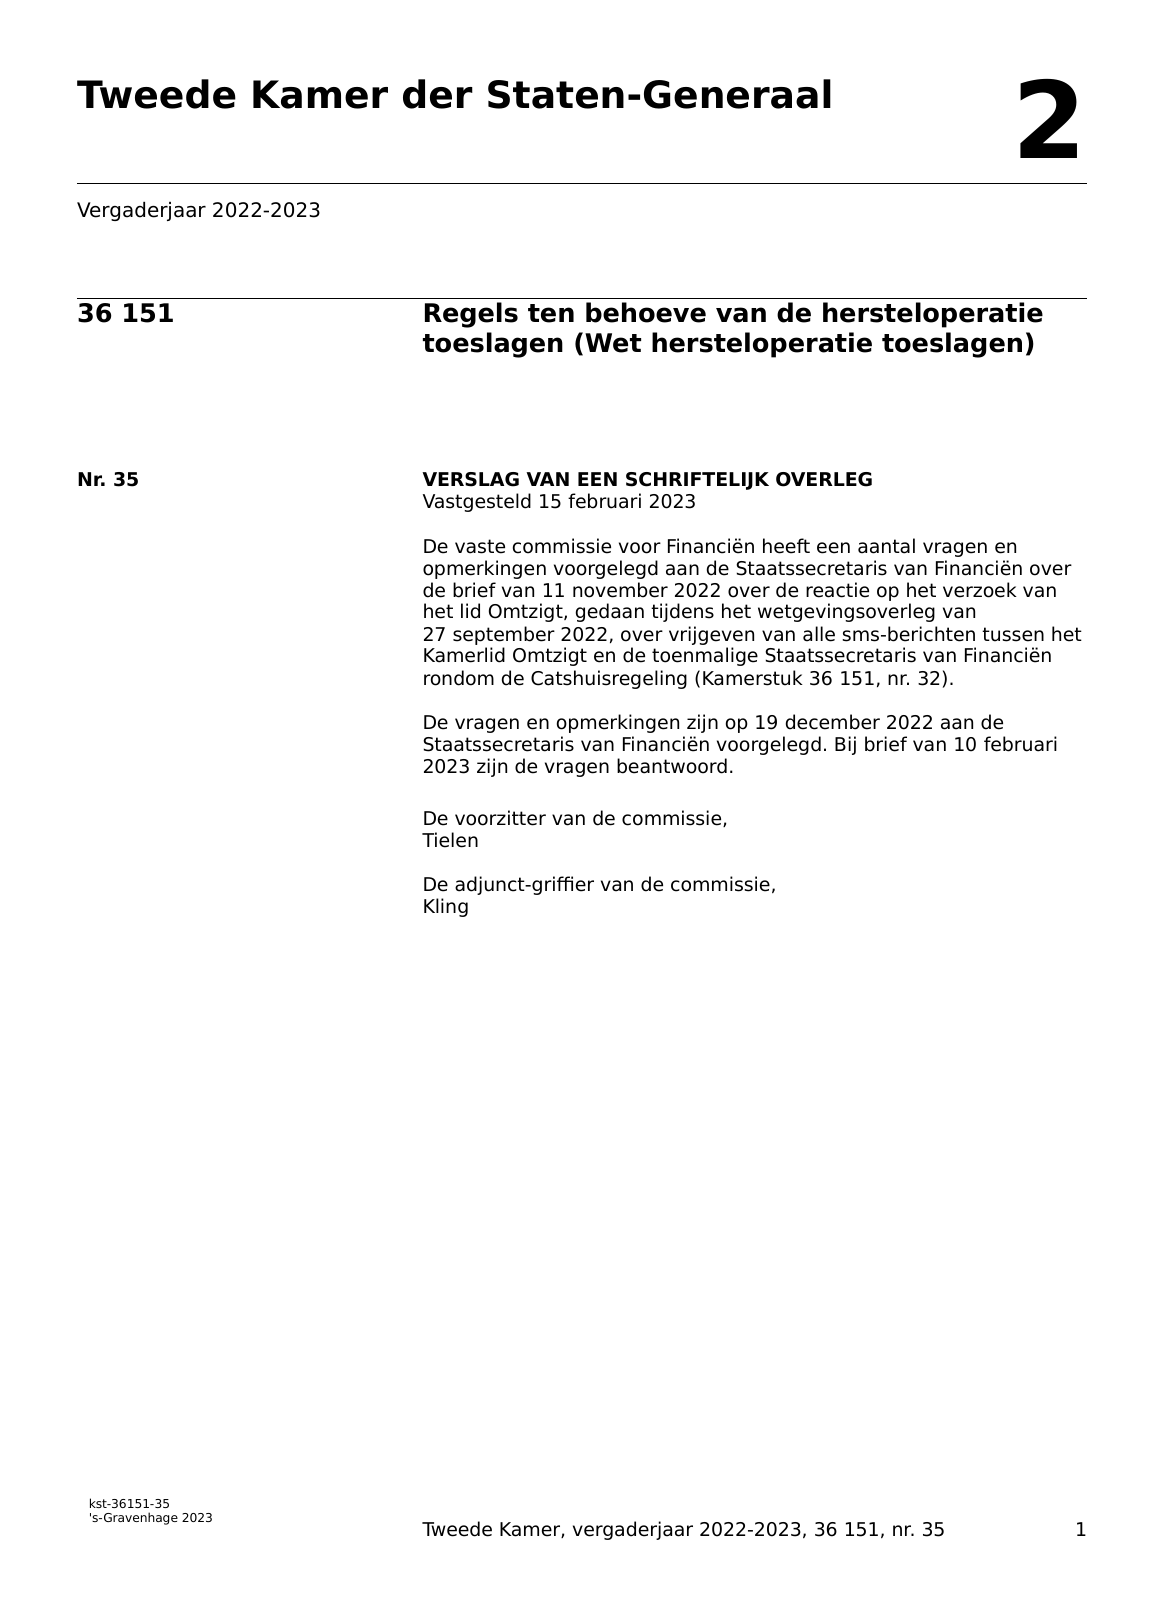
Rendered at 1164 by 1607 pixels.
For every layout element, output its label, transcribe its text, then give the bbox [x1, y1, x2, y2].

subtitle Nr. 35 VERSLAG VAN EEN SCHRIFTELIJK OVERLEG [77, 469, 1087, 491]
subtitle 36 151 Regels ten behoeve van de hersteloperatie toeslagen (Wet hersteloperatie toeslagen) [77, 299, 1087, 358]
text 's-Gravenhage 2023 [88, 1511, 323, 1525]
table_header Tweede Kamer der Staten-Generaal [77, 59, 886, 183]
text De voorzitter van de commissie, Tielen [422, 807, 1087, 851]
table_cell Vergaderjaar 2022-2023 [77, 184, 1087, 298]
text De adjunct-griffier van de commissie, Kling [422, 874, 1087, 918]
text kst-36151-35 [88, 1497, 323, 1511]
text Vastgesteld 15 februari 2023 [422, 491, 1087, 513]
text De vragen en opmerkingen zijn op 19 december 2022 aan de Staatssecretaris van Financiën voorgelegd. Bij brief van 10 februari 2023 zijn de vragen beantwoord. [422, 712, 1087, 777]
text De vaste commissie voor Financiën heeft een aantal vragen en opmerkingen voorgelegd aan de Staatssecretaris van Financiën over de brief van 11 november 2022 over de reactie op het verzoek van het lid Omtzigt, gedaan tijdens het wetgevingsoverleg van 27 september 2022, over vrijgeven van alle sms-berichten tussen het Kamerlid Omtzigt en de toenmalige Staatssecretaris van Financiën rondom de Catshuisregeling (Kamerstuk 36 151, nr. 32). [422, 536, 1087, 689]
table_header 2 [886, 59, 1087, 183]
